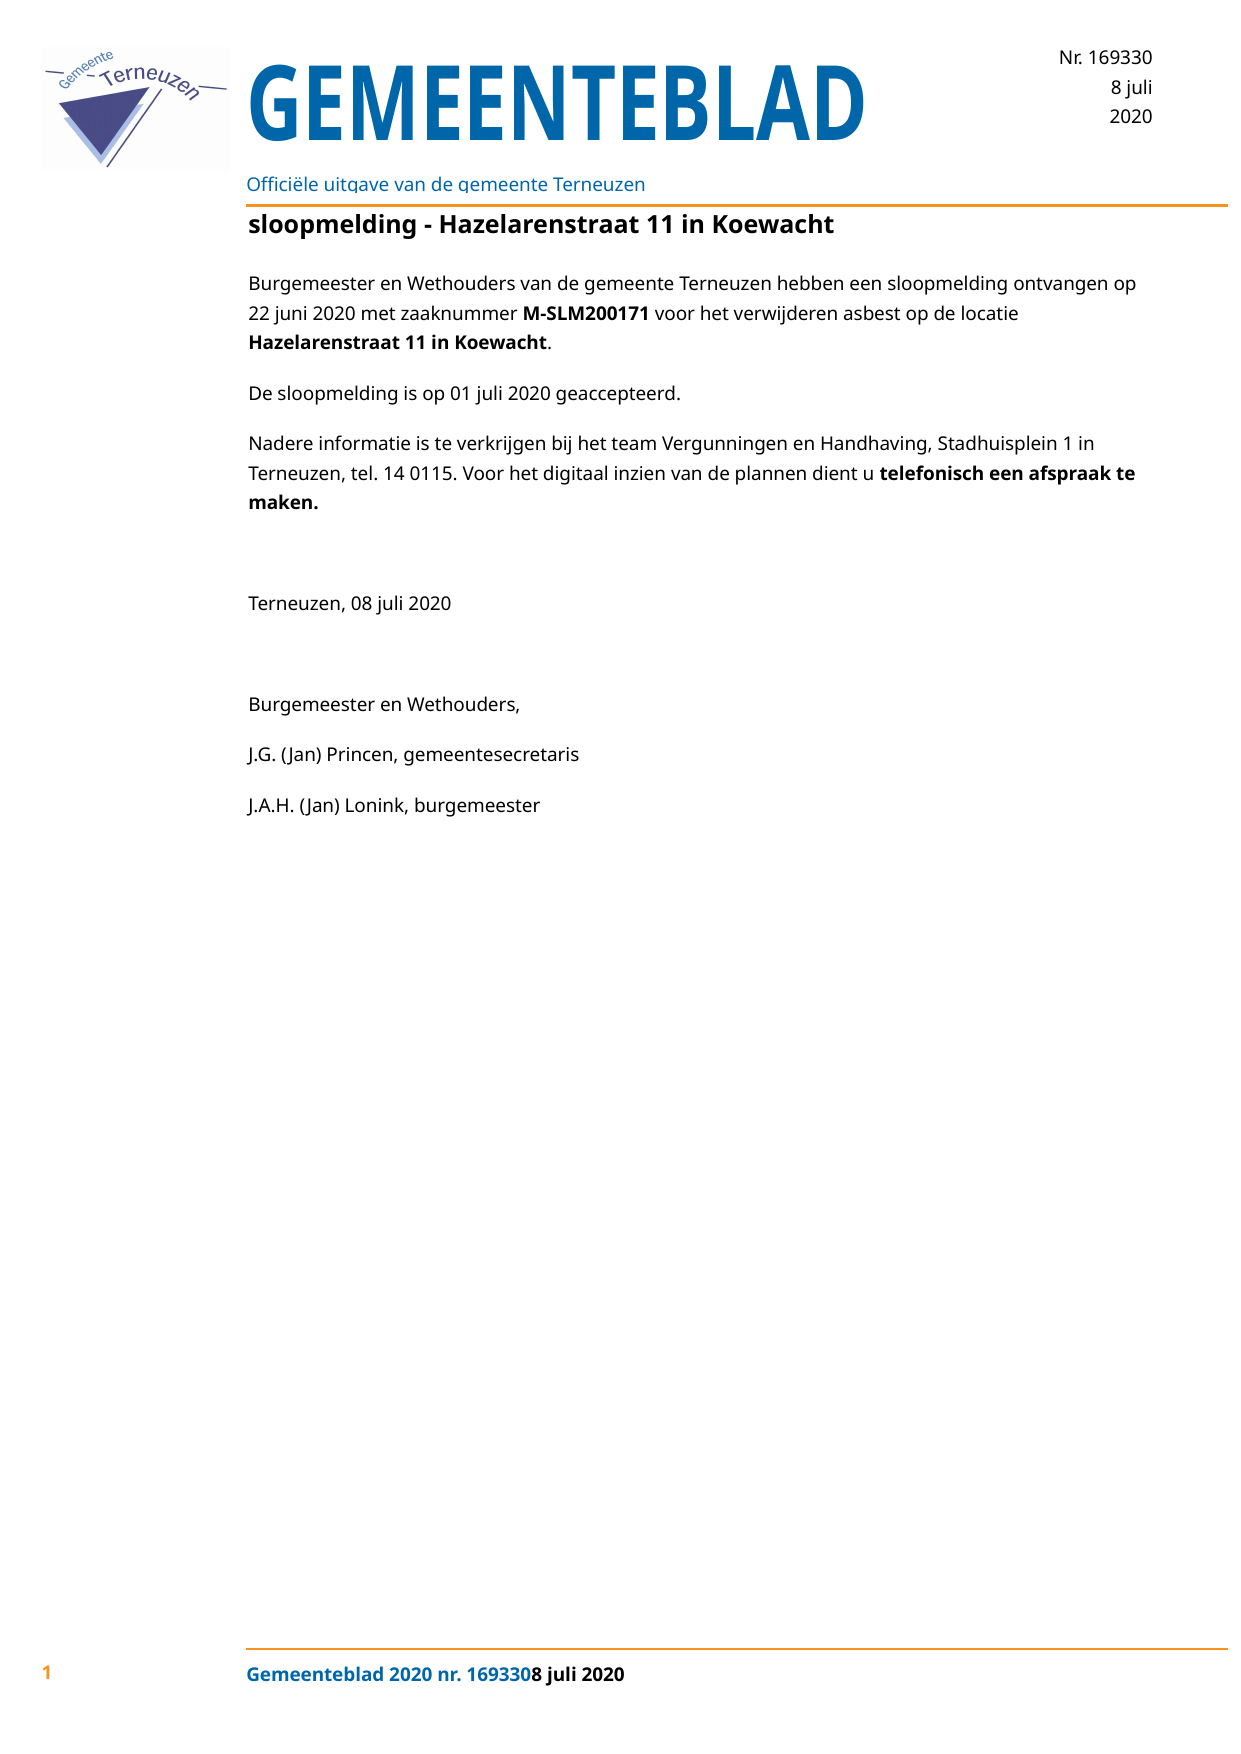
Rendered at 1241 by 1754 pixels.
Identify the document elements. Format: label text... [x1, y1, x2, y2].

text J.G. (Jan) Princen, gemeentesecretaris [248, 742, 1152, 767]
text sloopmelding - Hazelarenstraat 11 in Koewacht [248, 207, 1152, 241]
text Nadere informatie is te verkrijgen bij het team Vergunningen en Handhaving, Stadhuisplein 1 in Terneuzen, tel. 14 0115. Voor het digitaal inzien van de plannen dient u telefonisch een afspraak te maken. [248, 430, 1152, 515]
text Burgemeester en Wethouders van de gemeente Terneuzen hebben een sloopmelding ontvangen op 22 juni 2020 met zaaknummer M-SLM200171 voor het verwijderen asbest op de locatie Hazelarenstraat 11 in Koewacht. [248, 270, 1152, 355]
text Terneuzen, 08 juli 2020 [248, 590, 1152, 616]
text J.A.H. (Jan) Lonink, burgemeester [248, 792, 1152, 818]
text Burgemeester en Wethouders, [248, 691, 1152, 717]
text De sloopmelding is op 01 juli 2020 geaccepteerd. [248, 380, 1152, 406]
picture [41, 47, 231, 172]
